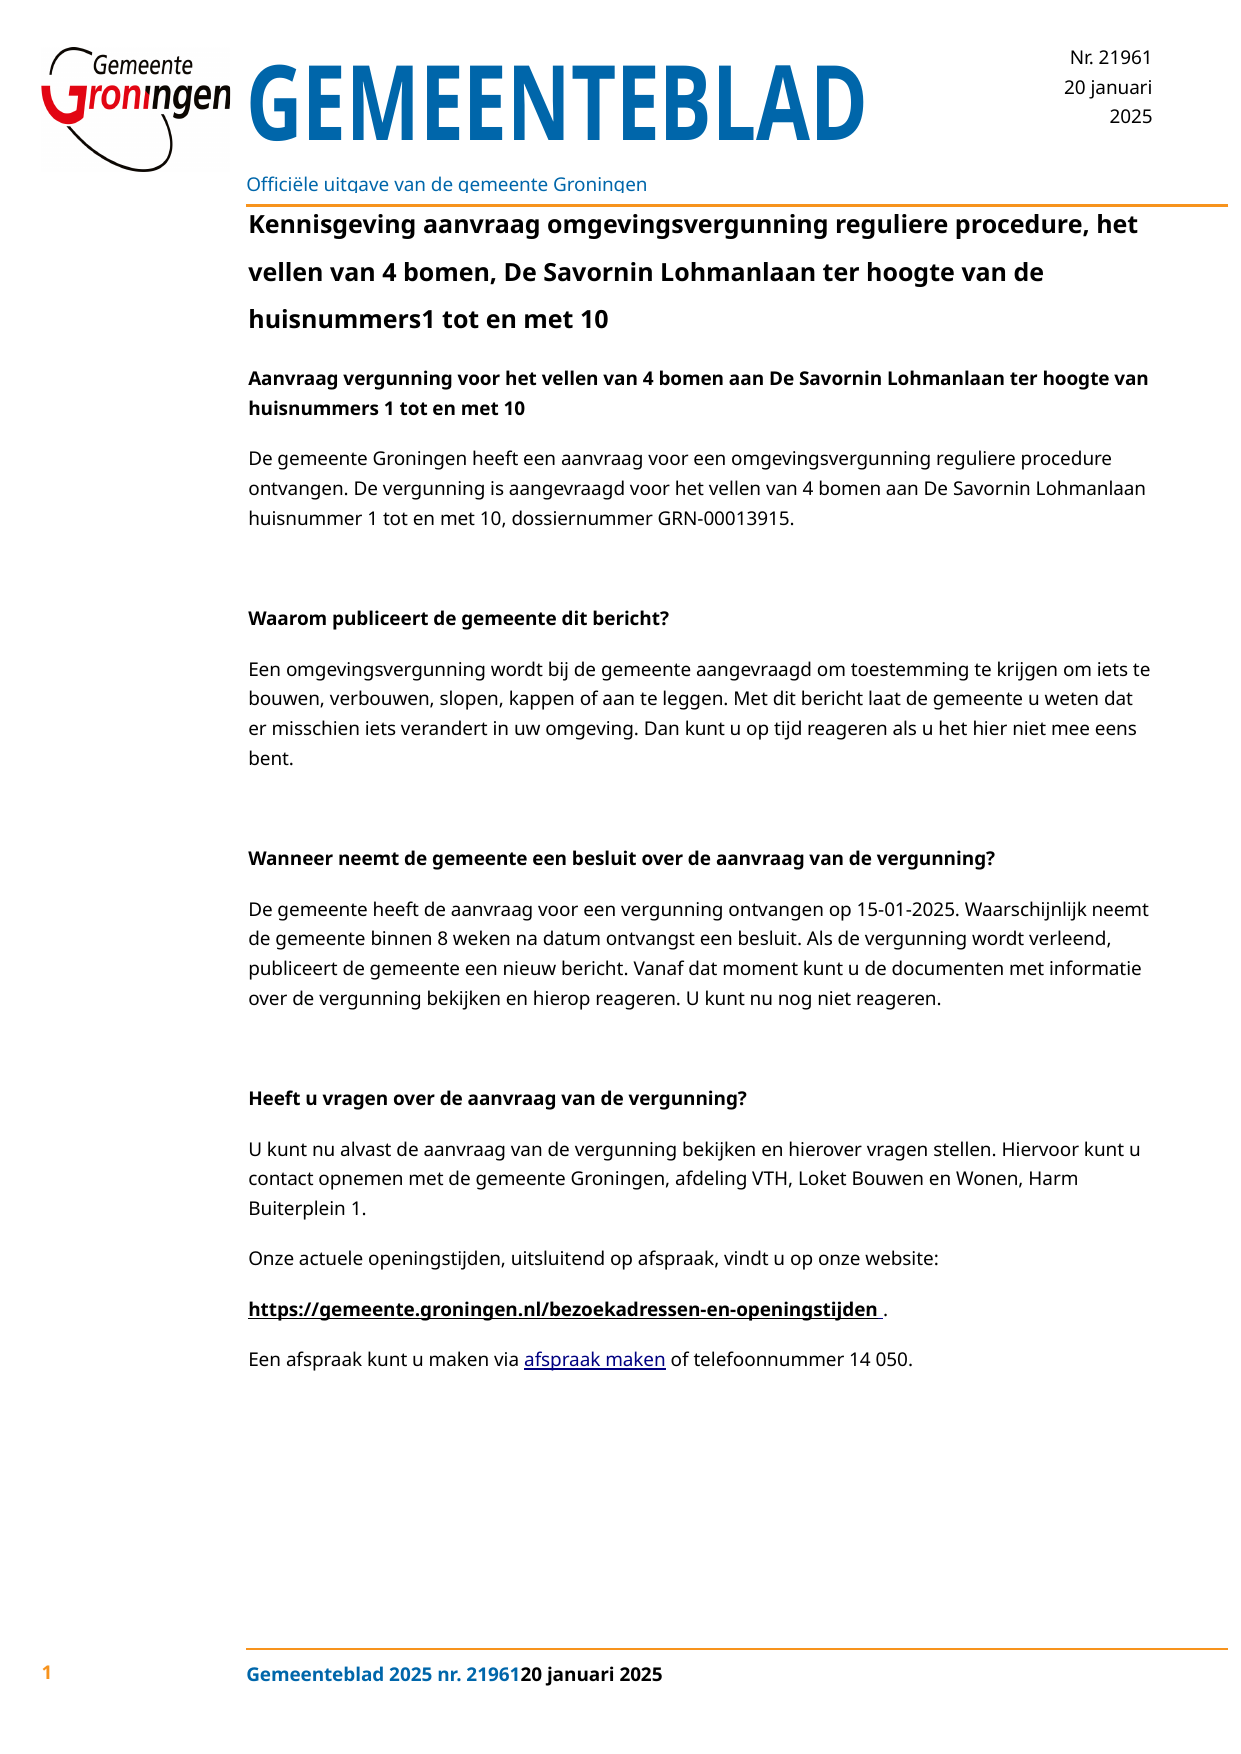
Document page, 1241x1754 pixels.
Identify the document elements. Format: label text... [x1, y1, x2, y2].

text Wanneer neemt de gemeente een besluit over de aanvraag van de vergunning? [248, 846, 1152, 871]
text Kennisgeving aanvraag omgevingsvergunning reguliere procedure, het vellen van 4 bomen, De Savornin Lohmanlaan ter hoogte van de huisnummers1 tot en met 10 [248, 207, 1152, 336]
text Aanvraag vergunning voor het vellen van 4 bomen aan De Savornin Lohmanlaan ter hoogte van huisnummers 1 tot en met 10 [248, 366, 1152, 421]
text De gemeente Groningen heeft een aanvraag voor een omgevingsvergunning reguliere procedure ontvangen. De vergunning is aangevraagd voor het vellen van 4 bomen aan De Savornin Lohmanlaan huisnummer 1 tot en met 10, dossiernummer GRN-00013915. [248, 446, 1152, 530]
text De gemeente heeft de aanvraag voor een vergunning ontvangen op 15-01-2025. Waarschijnlijk neemt de gemeente binnen 8 weken na datum ontvangst een besluit. Als de vergunning wordt verleend, publiceert de gemeente een nieuw bericht. Vanaf dat moment kunt u de documenten met informatie over de vergunning bekijken en hierop reageren. U kunt nu nog niet reageren. [248, 896, 1152, 1010]
text Een omgevingsvergunning wordt bij de gemeente aangevraagd om toestemming te krijgen om iets te bouwen, verbouwen, slopen, kappen of aan te leggen. Met dit bericht laat de gemeente u weten dat er misschien iets verandert in uw omgeving. Dan kunt u op tijd reageren als u het hier niet mee eens bent. [248, 656, 1152, 770]
text Onze actuele openingstijden, uitsluitend op afspraak, vindt u op onze website: [248, 1246, 1152, 1271]
text Een afspraak kunt u maken via afspraak maken of telefoonnummer 14 050. [248, 1346, 1152, 1372]
text Waarom publiceert de gemeente dit bericht? [248, 606, 1152, 631]
picture [41, 47, 231, 172]
text U kunt nu alvast de aanvraag van de vergunning bekijken en hierover vragen stellen. Hiervoor kunt u contact opnemen met de gemeente Groningen, afdeling VTH, Loket Bouwen en Wonen, Harm Buiterplein 1. [248, 1136, 1152, 1221]
text Heeft u vragen over de aanvraag van de vergunning? [248, 1086, 1152, 1111]
text https://gemeente.groningen.nl/bezoekadressen-en-openingstijden . [248, 1296, 1152, 1322]
